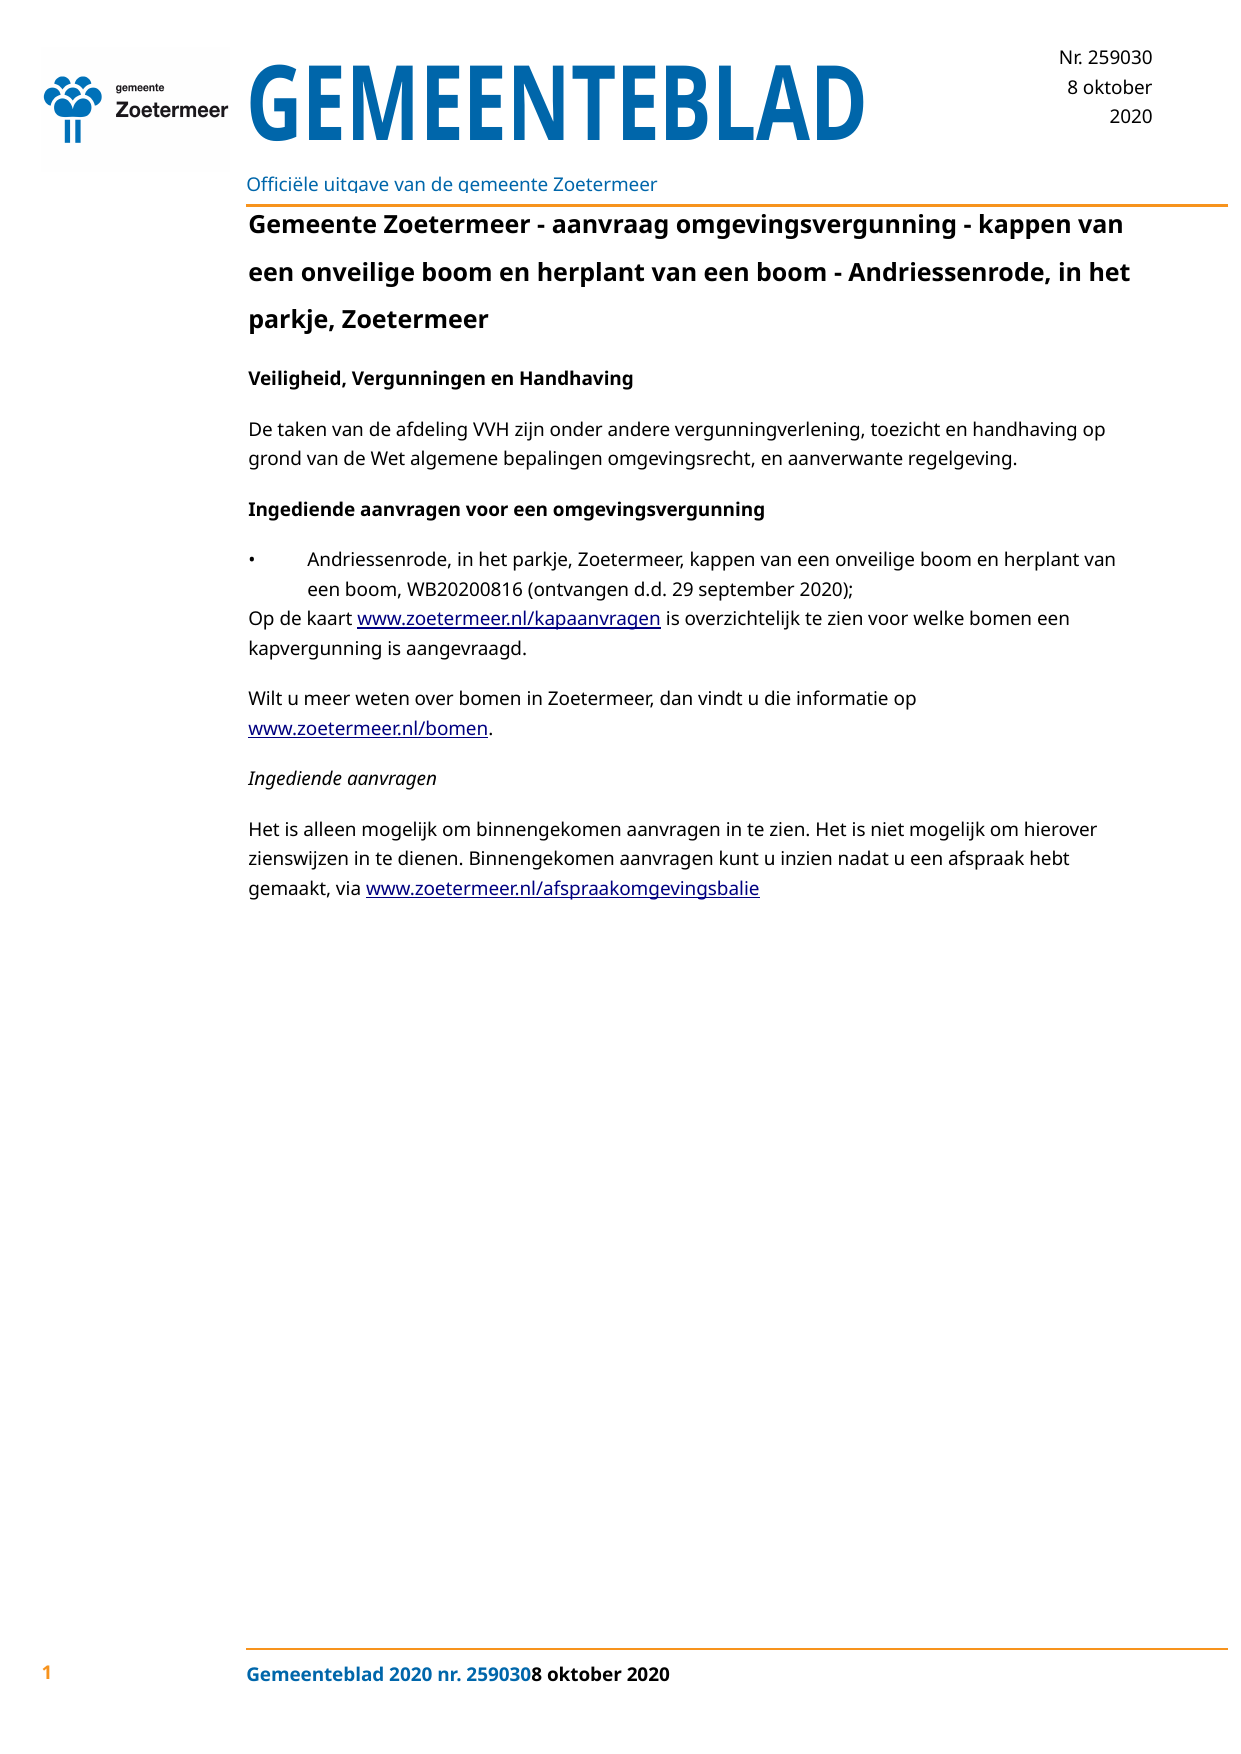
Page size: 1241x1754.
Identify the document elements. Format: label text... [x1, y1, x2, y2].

text Ingediende aanvragen voor een omgevingsvergunning [248, 496, 1152, 522]
text Ingediende aanvragen [248, 766, 1152, 791]
text De taken van de afdeling VVH zijn onder andere vergunningverlening, toezicht en handhaving op grond van de Wet algemene bepalingen omgevingsrecht, en aanverwante regelgeving. [248, 416, 1152, 471]
text Wilt u meer weten over bomen in Zoetermeer, dan vindt u die informatie op www.zoetermeer.nl/bomen. [248, 686, 1152, 741]
text Op de kaart www.zoetermeer.nl/kapaanvragen is overzichtelijk te zien voor welke bomen een kapvergunning is aangevraagd. [248, 606, 1152, 661]
text Het is alleen mogelijk om binnengekomen aanvragen in te zien. Het is niet mogelijk om hierover zienswijzen in te dienen. Binnengekomen aanvragen kunt u inzien nadat u een afspraak hebt gemaakt, via www.zoetermeer.nl/afspraakomgevingsbalie [248, 816, 1152, 901]
text Veiligheid, Vergunningen en Handhaving [248, 366, 1152, 391]
picture [41, 47, 231, 172]
text Gemeente Zoetermeer - aanvraag omgevingsvergunning - kappen van een onveilige boom en herplant van een boom - Andriessenrode, in het parkje, Zoetermeer [248, 207, 1152, 336]
list Andriessenrode, in het parkje, Zoetermeer, kappen van een onveilige boom en herplant van een boom, WB20200816 (ontvangen d.d. 29 september 2020); [248, 546, 1152, 602]
